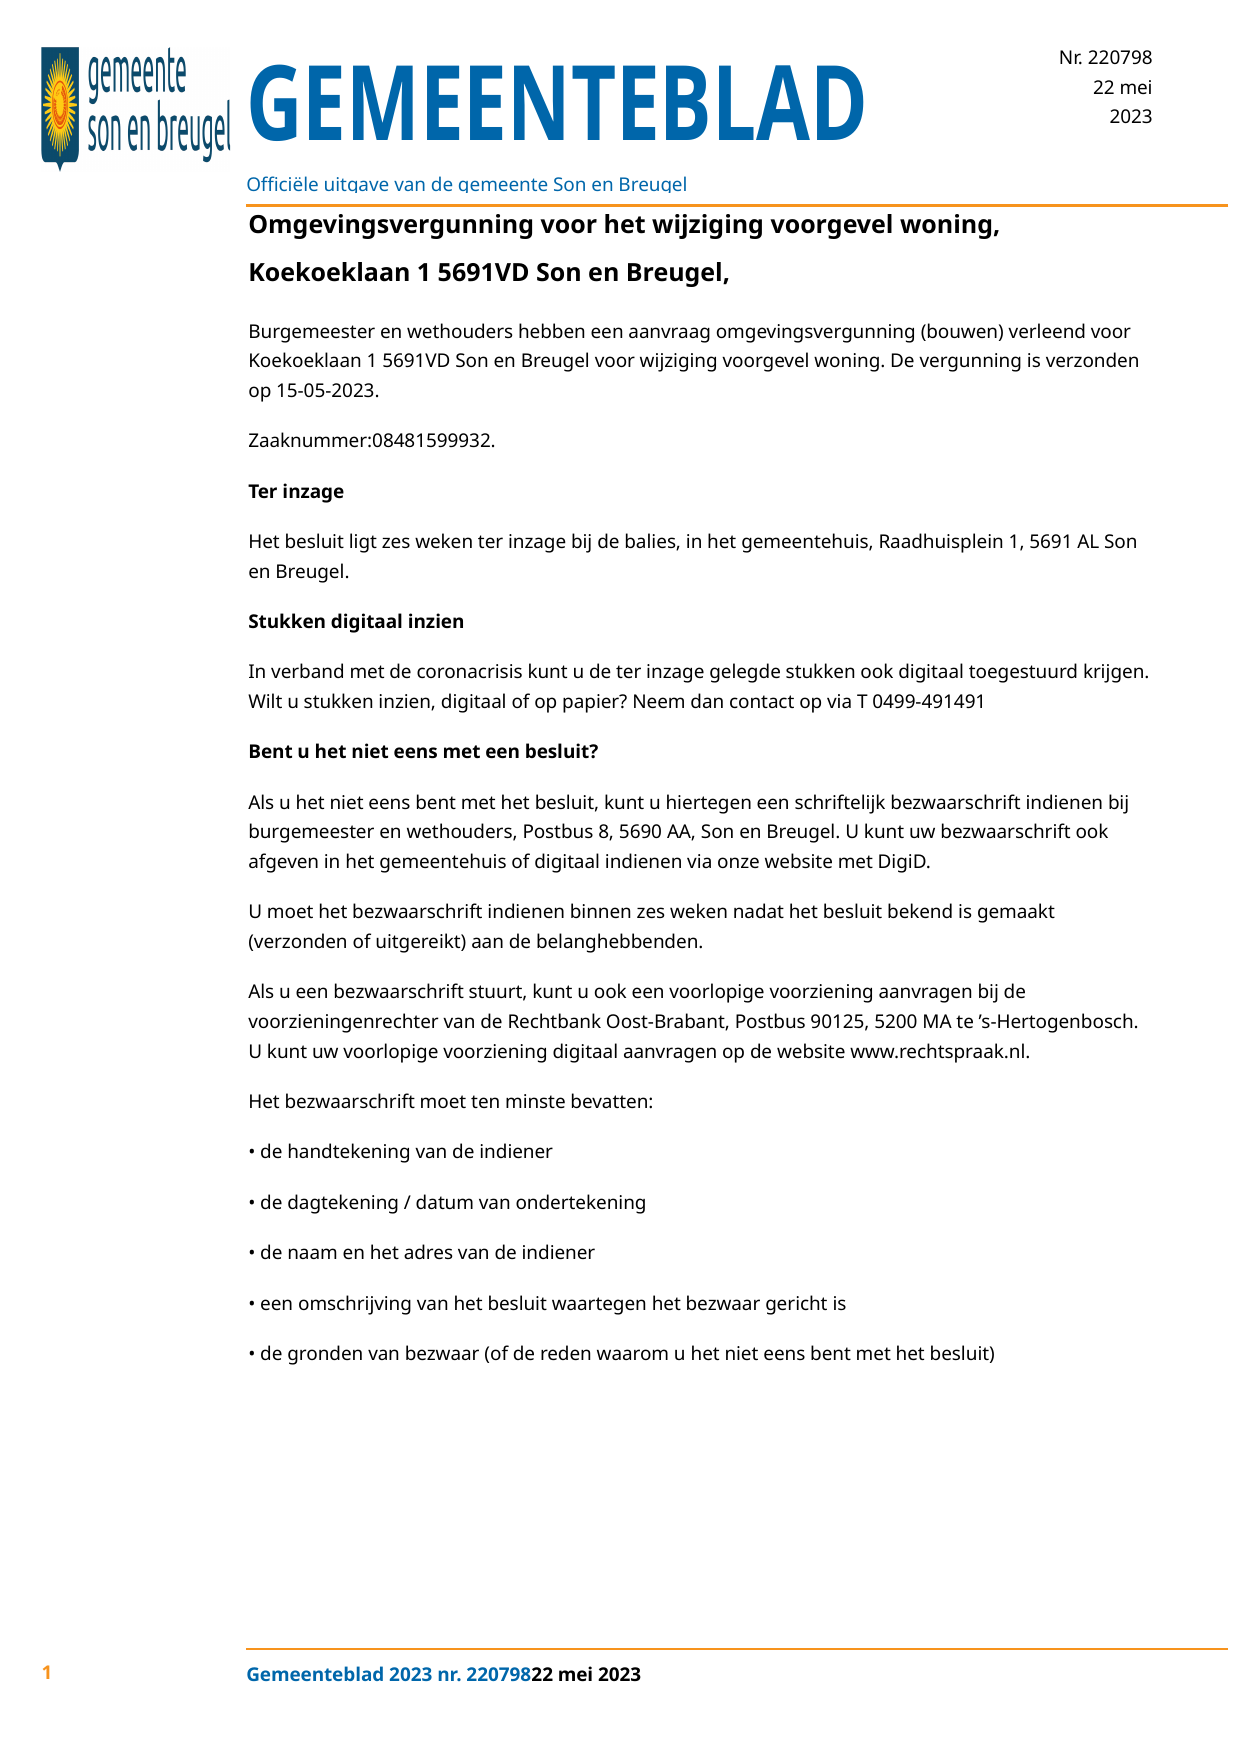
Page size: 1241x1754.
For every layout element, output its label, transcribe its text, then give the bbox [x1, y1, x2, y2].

text Ter inzage [248, 478, 1152, 504]
text Als u het niet eens bent met het besluit, kunt u hiertegen een schriftelijk bezwaarschrift indienen bij burgemeester en wethouders, Postbus 8, 5690 AA, Son en Breugel. U kunt uw bezwaarschrift ook afgeven in het gemeentehuis of digitaal indienen via onze website met DigiD. [248, 789, 1152, 874]
text • de handtekening van de indiener [248, 1139, 1152, 1164]
text Stukken digitaal inzien [248, 608, 1152, 634]
text Het bezwaarschrift moet ten minste bevatten: [248, 1088, 1152, 1114]
text In verband met de coronacrisis kunt u de ter inzage gelegde stukken ook digitaal toegestuurd krijgen. Wilt u stukken inzien, digitaal of op papier? Neem dan contact op via T 0499-491491 [248, 659, 1152, 714]
text • een omschrijving van het besluit waartegen het bezwaar gericht is [248, 1290, 1152, 1316]
text Burgemeester en wethouders hebben een aanvraag omgevingsvergunning (bouwen) verleend voor Koekoeklaan 1 5691VD Son en Breugel voor wijziging voorgevel woning. De vergunning is verzonden op 15-05-2023. [248, 318, 1152, 403]
text • de gronden van bezwaar (of de reden waarom u het niet eens bent met het besluit) [248, 1340, 1152, 1366]
text • de dagtekening / datum van ondertekening [248, 1189, 1152, 1215]
text Als u een bezwaarschrift stuurt, kunt u ook een voorlopige voorziening aanvragen bij de voorzieningenrechter van de Rechtbank Oost-Brabant, Postbus 90125, 5200 MA te ’s-Hertogenbosch. U kunt uw voorlopige voorziening digitaal aanvragen op de website www.rechtspraak.nl. [248, 979, 1152, 1064]
text Het besluit ligt zes weken ter inzage bij de balies, in het gemeentehuis, Raadhuisplein 1, 5691 AL Son en Breugel. [248, 528, 1152, 584]
text U moet het bezwaarschrift indienen binnen zes weken nadat het besluit bekend is gemaakt (verzonden of uitgereikt) aan de belanghebbenden. [248, 899, 1152, 954]
text Zaaknummer:08481599932. [248, 427, 1152, 453]
text Omgevingsvergunning voor het wijziging voorgevel woning, Koekoeklaan 1 5691VD Son en Breugel, [248, 207, 1152, 288]
text Bent u het niet eens met een besluit? [248, 739, 1152, 764]
picture [41, 47, 231, 172]
text • de naam en het adres van de indiener [248, 1239, 1152, 1265]
